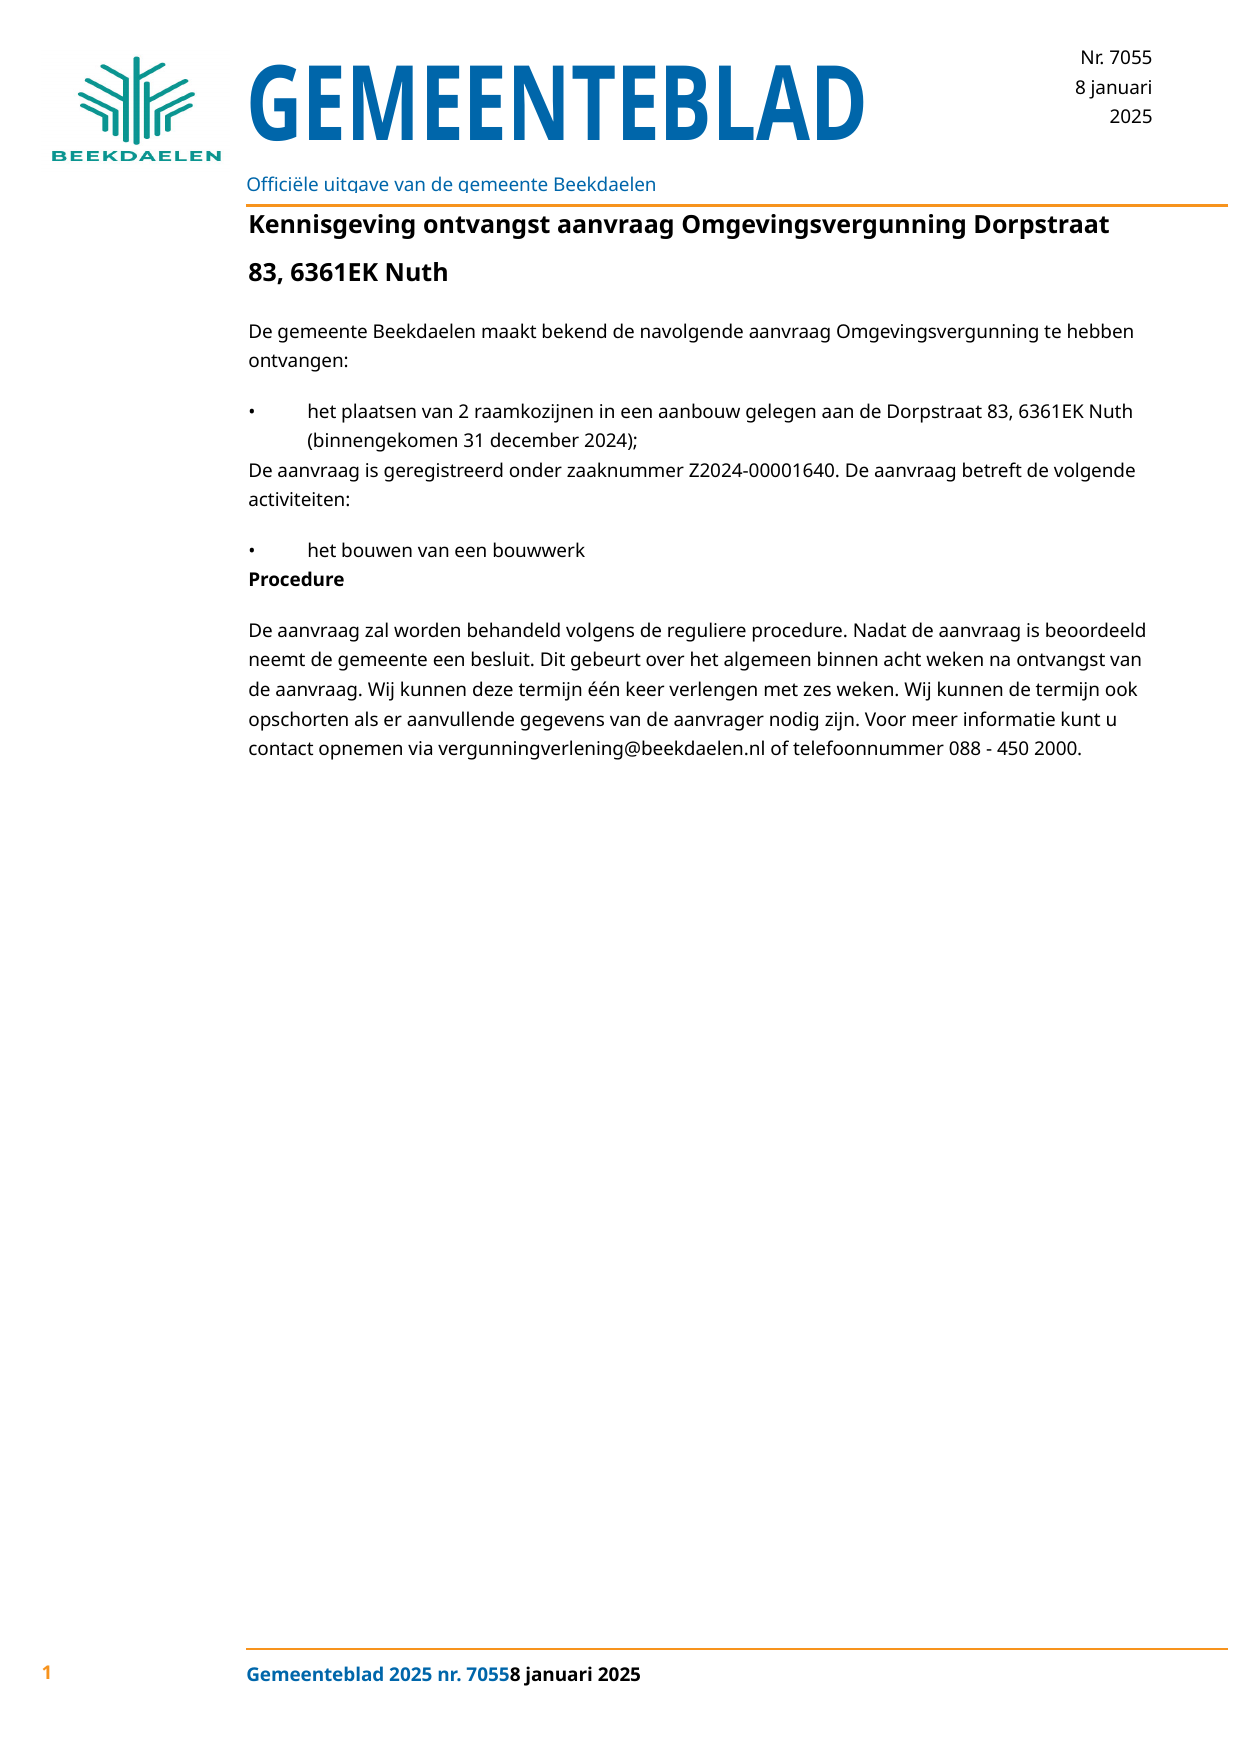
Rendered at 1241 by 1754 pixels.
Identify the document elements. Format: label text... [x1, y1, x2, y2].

list het bouwen van een bouwwerk [248, 537, 1152, 563]
list het plaatsen van 2 raamkozijnen in een aanbouw gelegen aan de Dorpstraat 83, 6361EK Nuth (binnengekomen 31 december 2024); [248, 398, 1152, 453]
text Procedure [248, 567, 1152, 592]
picture [41, 47, 231, 172]
text De gemeente Beekdaelen maakt bekend de navolgende aanvraag Omgevingsvergunning te hebben ontvangen: [248, 318, 1152, 373]
text De aanvraag is geregistreerd onder zaaknummer Z2024-00001640. De aanvraag betreft de volgende activiteiten: [248, 457, 1152, 512]
text De aanvraag zal worden behandeld volgens de reguliere procedure. Nadat de aanvraag is beoordeeld neemt de gemeente een besluit. Dit gebeurt over het algemeen binnen acht weken na ontvangst van de aanvraag. Wij kunnen deze termijn één keer verlengen met zes weken. Wij kunnen de termijn ook opschorten als er aanvullende gegevens van de aanvrager nodig zijn. Voor meer informatie kunt u contact opnemen via vergunningverlening@beekdaelen.nl of telefoonnummer 088 - 450 2000. [248, 617, 1152, 761]
text Kennisgeving ontvangst aanvraag Omgevingsvergunning Dorpstraat 83, 6361EK Nuth [248, 207, 1152, 288]
